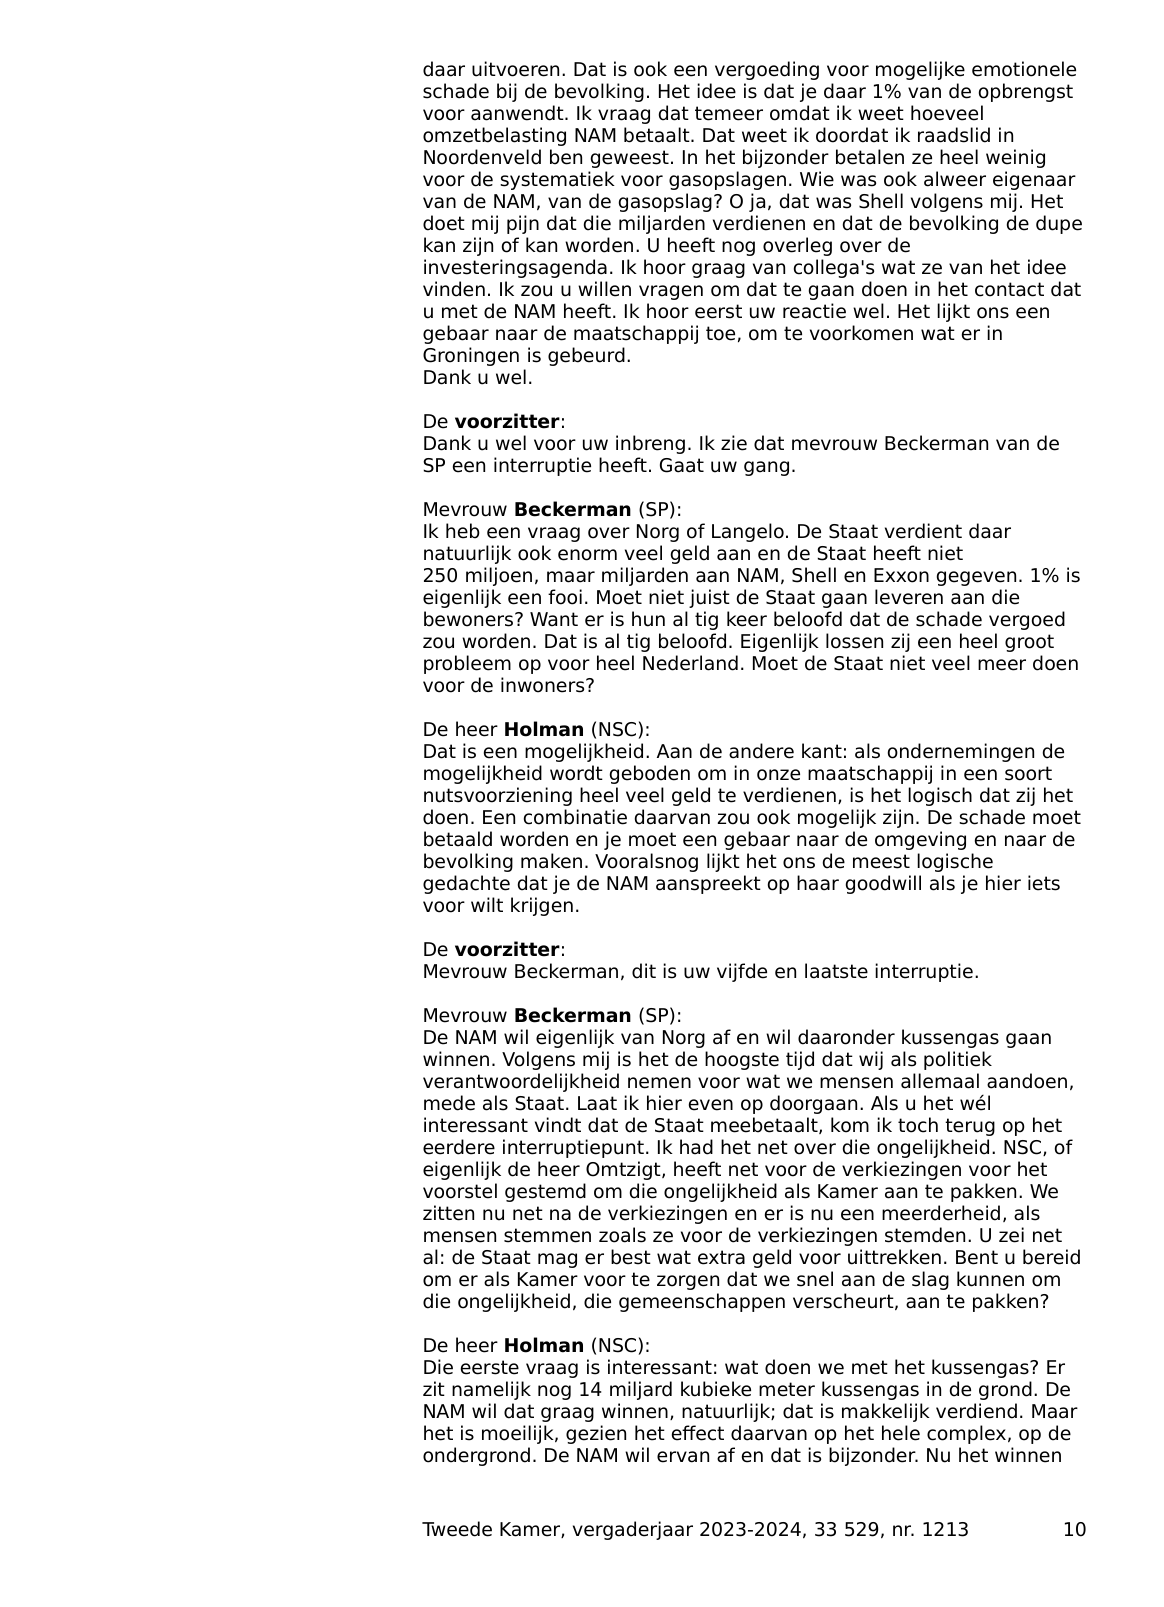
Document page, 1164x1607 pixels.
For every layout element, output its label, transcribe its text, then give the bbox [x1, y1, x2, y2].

text Dat is een mogelijkheid. Aan de andere kant: als ondernemingen de mogelijkheid wordt geboden om in onze maatschappij in een soort nutsvoorziening heel veel geld te verdienen, is het logisch dat zij het doen. Een combinatie daarvan zou ook mogelijk zijn. De schade moet betaald worden en je moet een gebaar naar de omgeving en naar de bevolking maken. Vooralsnog lijkt het ons de meest logische gedachte dat je de NAM aanspreekt op haar goodwill als je hier iets voor wilt krijgen. [422, 741, 1087, 917]
text De heer Holman (NSC): [422, 719, 1087, 741]
text Die eerste vraag is interessant: wat doen we met het kussengas? Er zit namelijk nog 14 miljard kubieke meter kussengas in de grond. De NAM wil dat graag winnen, natuurlijk; dat is makkelijk verdiend. Maar het is moeilijk, gezien het effect daarvan op het hele complex, op de ondergrond. De NAM wil ervan af en dat is bijzonder. Nu het winnen [422, 1357, 1087, 1467]
text De NAM wil eigenlijk van Norg af en wil daaronder kussengas gaan winnen. Volgens mij is het de hoogste tijd dat wij als politiek verantwoordelijkheid nemen voor wat we mensen allemaal aandoen, mede als Staat. Laat ik hier even op doorgaan. Als u het wél interessant vindt dat de Staat meebetaalt, kom ik toch terug op het eerdere interruptiepunt. Ik had het net over die ongelijkheid. NSC, of eigenlijk de heer Omtzigt, heeft net voor de verkiezingen voor het voorstel gestemd om die ongelijkheid als Kamer aan te pakken. We zitten nu net na de verkiezingen en er is nu een meerderheid, als mensen stemmen zoals ze voor de verkiezingen stemden. U zei net al: de Staat mag er best wat extra geld voor uittrekken. Bent u bereid om er als Kamer voor te zorgen dat we snel aan de slag kunnen om die ongelijkheid, die gemeenschappen verscheurt, aan te pakken? [422, 1027, 1087, 1313]
text daar uitvoeren. Dat is ook een vergoeding voor mogelijke emotionele schade bij de bevolking. Het idee is dat je daar 1% van de opbrengst voor aanwendt. Ik vraag dat temeer omdat ik weet hoeveel omzetbelasting NAM betaalt. Dat weet ik doordat ik raadslid in Noordenveld ben geweest. In het bijzonder betalen ze heel weinig voor de systematiek voor gasopslagen. Wie was ook alweer eigenaar van de NAM, van de gasopslag? O ja, dat was Shell volgens mij. Het doet mij pijn dat die miljarden verdienen en dat de bevolking de dupe kan zijn of kan worden. U heeft nog overleg over de investeringsagenda. Ik hoor graag van collega's wat ze van het idee vinden. Ik zou u willen vragen om dat te gaan doen in het contact dat u met de NAM heeft. Ik hoor eerst uw reactie wel. Het lijkt ons een gebaar naar de maatschappij toe, om te voorkomen wat er in Groningen is gebeurd. [422, 59, 1087, 367]
text De voorzitter: [422, 411, 1087, 433]
text Mevrouw Beckerman (SP): [422, 1005, 1087, 1027]
text De voorzitter: [422, 939, 1087, 961]
text Ik heb een vraag over Norg of Langelo. De Staat verdient daar natuurlijk ook enorm veel geld aan en de Staat heeft niet 250 miljoen, maar miljarden aan NAM, Shell en Exxon gegeven. 1% is eigenlijk een fooi. Moet niet juist de Staat gaan leveren aan die bewoners? Want er is hun al tig keer beloofd dat de schade vergoed zou worden. Dat is al tig beloofd. Eigenlijk lossen zij een heel groot probleem op voor heel Nederland. Moet de Staat niet veel meer doen voor de inwoners? [422, 521, 1087, 697]
text Mevrouw Beckerman, dit is uw vijfde en laatste interruptie. [422, 961, 1087, 983]
text Mevrouw Beckerman (SP): [422, 499, 1087, 521]
text Dank u wel voor uw inbreng. Ik zie dat mevrouw Beckerman van de SP een interruptie heeft. Gaat uw gang. [422, 433, 1087, 477]
text Dank u wel. [422, 367, 1087, 389]
text De heer Holman (NSC): [422, 1335, 1087, 1357]
